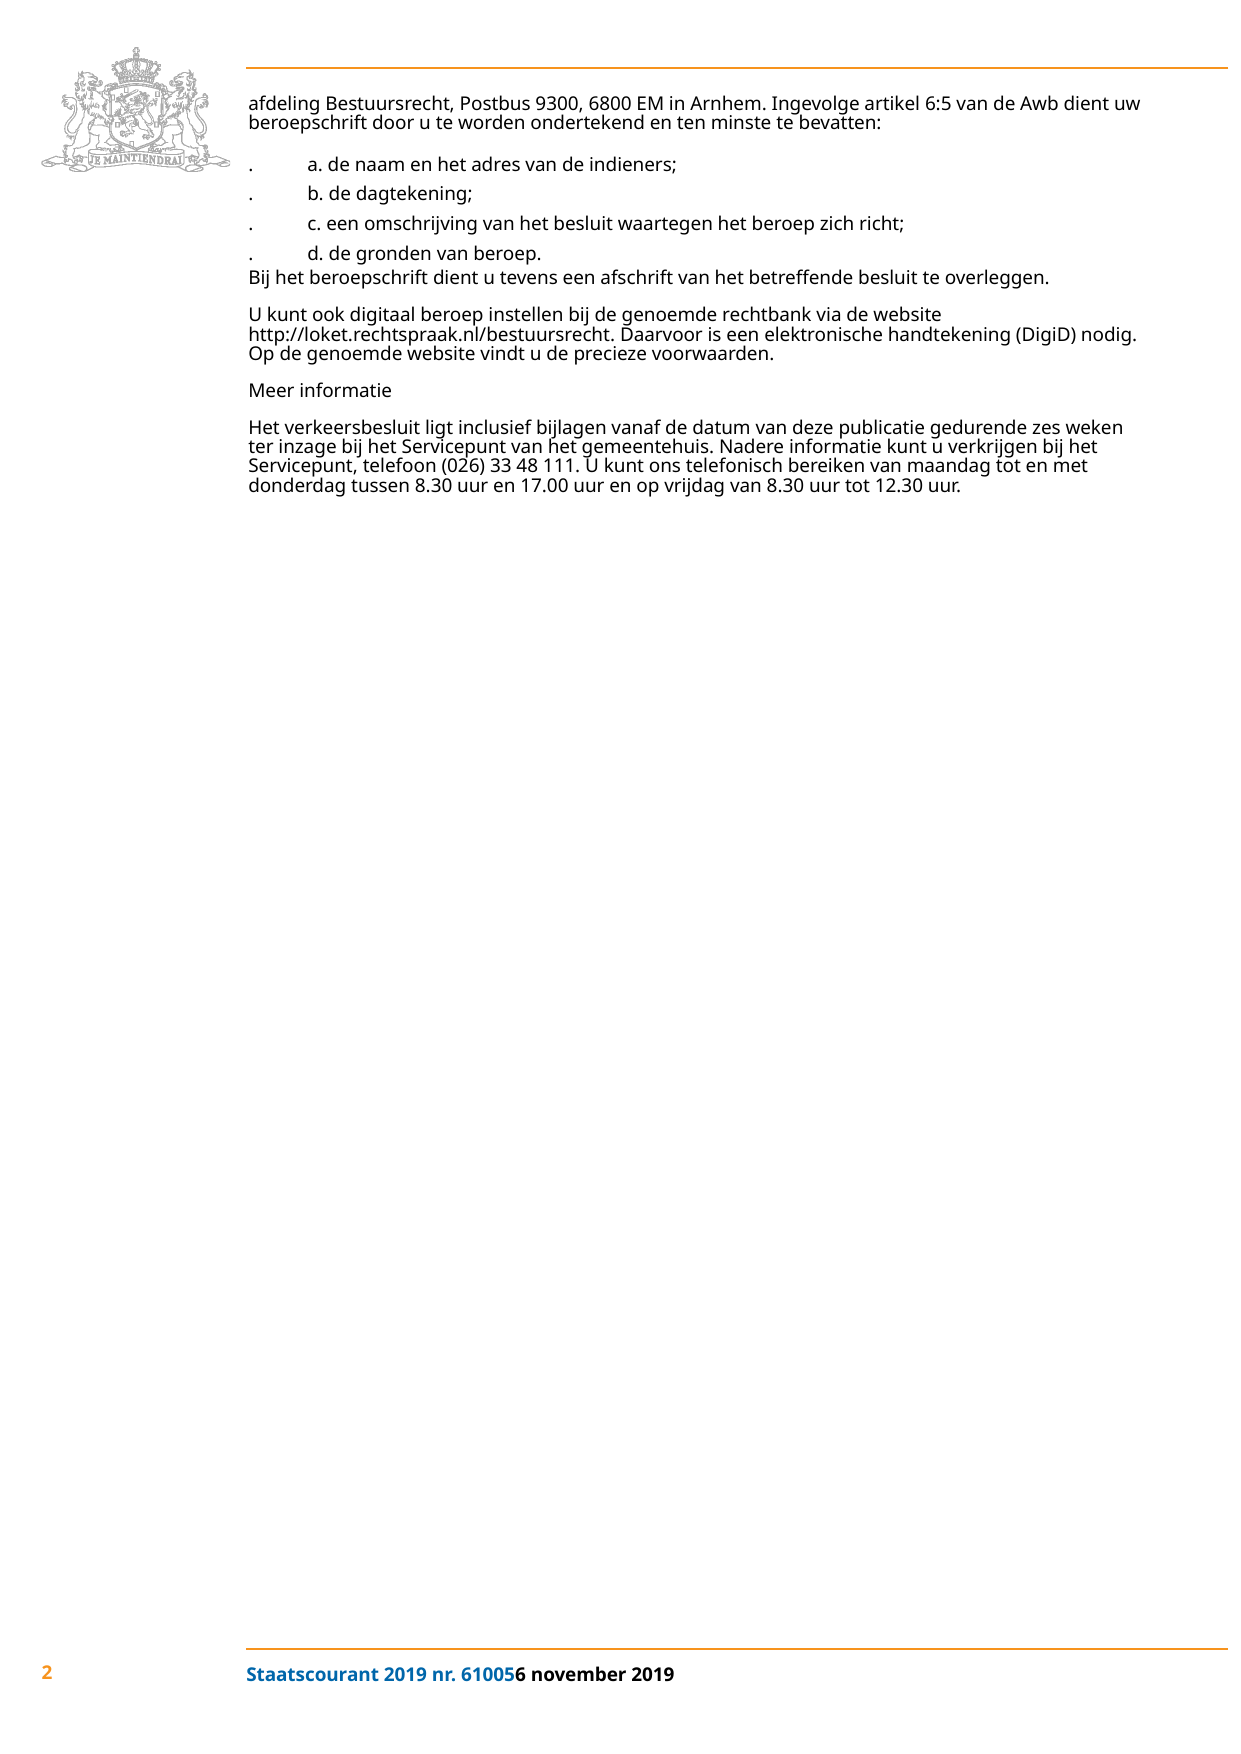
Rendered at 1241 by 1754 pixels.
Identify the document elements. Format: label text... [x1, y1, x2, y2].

text Meer informatie [248, 382, 1152, 401]
list d. de gronden van beroep. [248, 240, 1152, 266]
list a. de naam en het adres van de indieners; [248, 151, 1152, 177]
picture [41, 47, 231, 172]
text Bij het beroepschrift dient u tevens een afschrift van het betreffende besluit te overleggen. [248, 269, 1152, 289]
text afdeling Bestuursrecht, Postbus 9300, 6800 EM in Arnhem. Ingevolge artikel 6:5 van de Awb dient uw beroepschrift door u te worden ondertekend en ten minste te bevatten: [248, 95, 1152, 133]
list c. een omschrijving van het besluit waartegen het beroep zich richt; [248, 210, 1152, 236]
text U kunt ook digitaal beroep instellen bij de genoemde rechtbank via de website http://loket.rechtspraak.nl/bestuursrecht. Daarvoor is een elektronische handtekening (DigiD) nodig. Op de genoemde website vindt u de precieze voorwaarden. [248, 306, 1152, 364]
text Het verkeersbesluit ligt inclusief bijlagen vanaf de datum van deze publicatie gedurende zes weken ter inzage bij het Servicepunt van het gemeentehuis. Nadere informatie kunt u verkrijgen bij het Servicepunt, telefoon (026) 33 48 111. U kunt ons telefonisch bereiken van maandag tot en met donderdag tussen 8.30 uur en 17.00 uur en op vrijdag van 8.30 uur tot 12.30 uur. [248, 419, 1152, 496]
list b. de dagtekening; [248, 181, 1152, 206]
